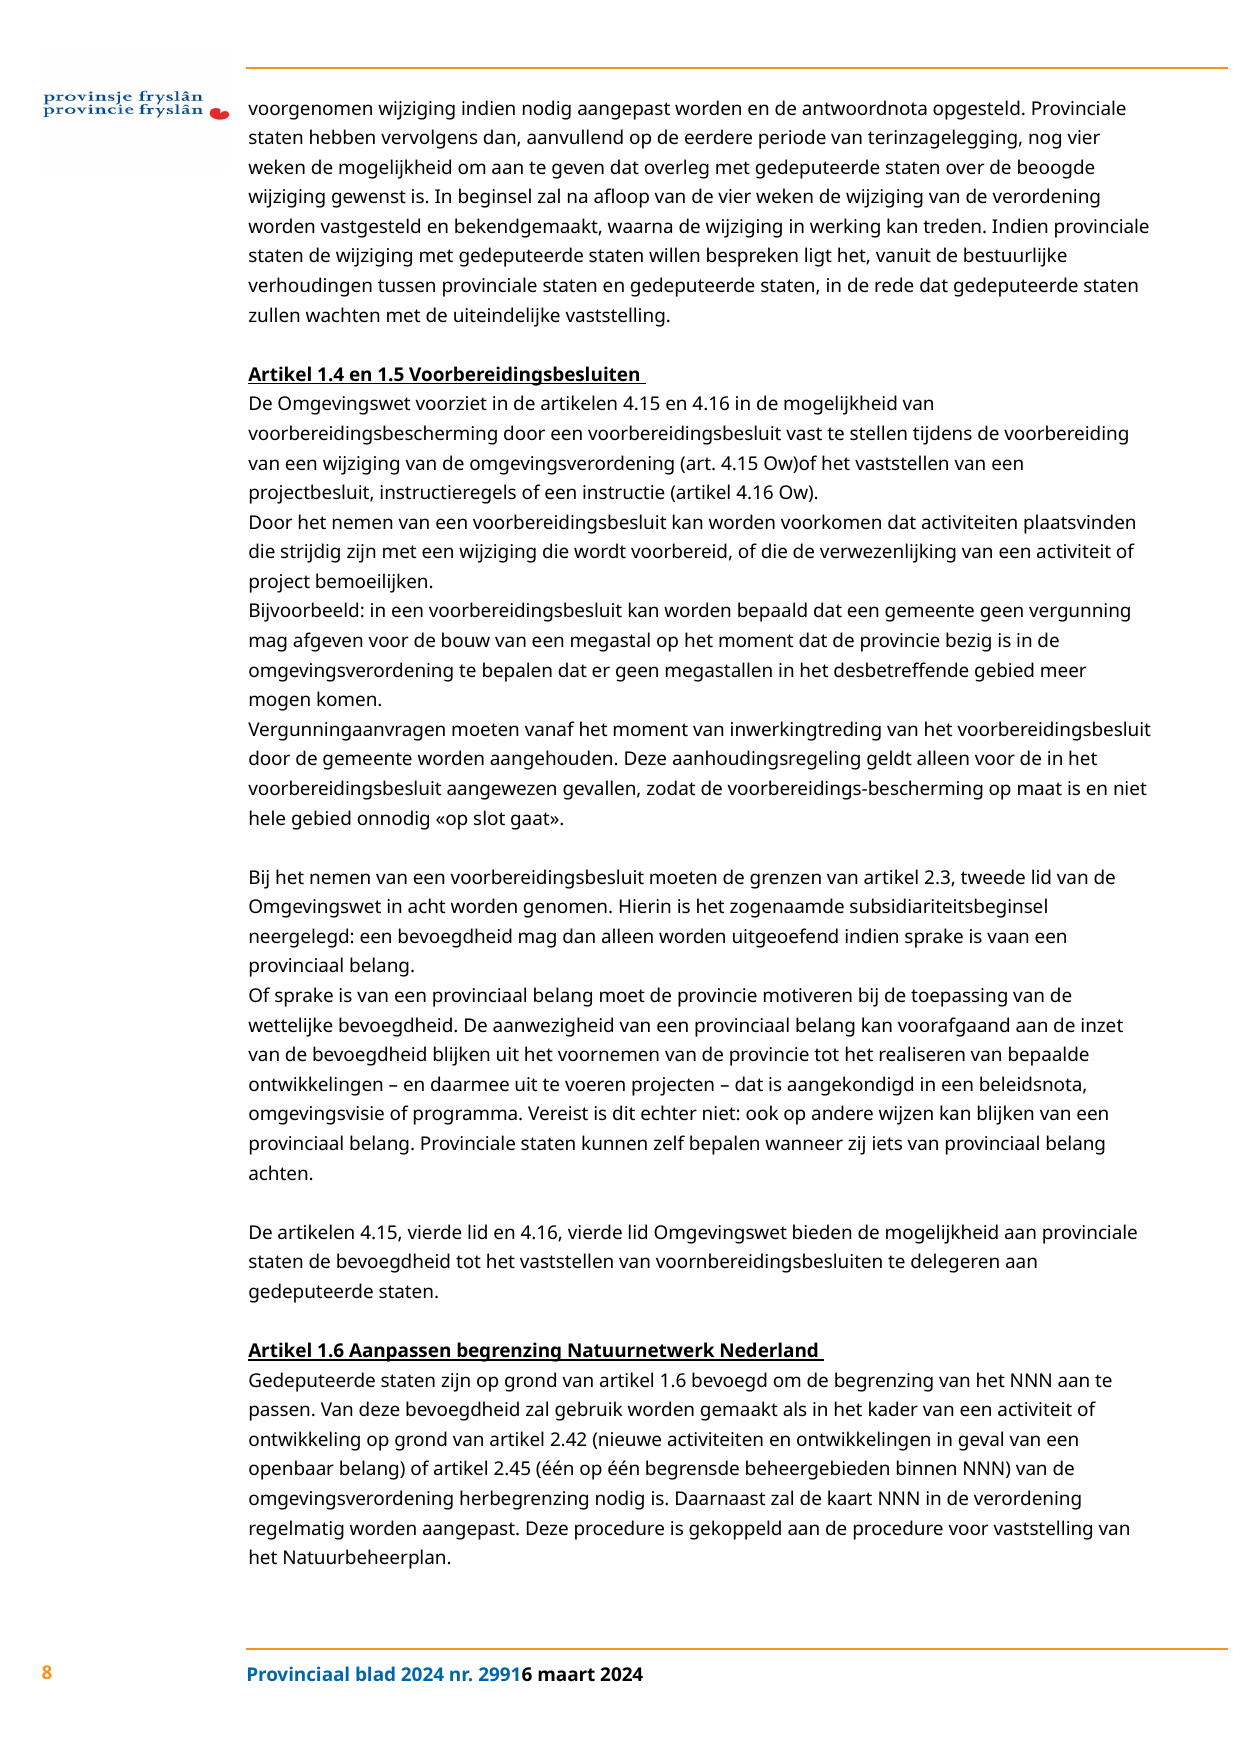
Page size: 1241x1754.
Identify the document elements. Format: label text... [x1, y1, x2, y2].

text voorgenomen wijziging indien nodig aangepast worden en de antwoordnota opgesteld. Provinciale staten hebben vervolgens dan, aanvullend op de eerdere periode van terinzagelegging, nog vier weken de mogelijkheid om aan te geven dat overleg met gedeputeerde staten over de beoogde wijziging gewenst is. In beginsel zal na afloop van de vier weken de wijziging van de verordening worden vastgesteld en bekendgemaakt, waarna de wijziging in werking kan treden. Indien provinciale staten de wijziging met gedeputeerde staten willen bespreken ligt het, vanuit de bestuurlijke verhoudingen tussen provinciale staten en gedeputeerde staten, in de rede dat gedeputeerde staten zullen wachten met de uiteindelijke vaststelling. [248, 95, 1152, 328]
text Of sprake is van een provinciaal belang moet de provincie motiveren bij de toepassing van de wettelijke bevoegdheid. De aanwezigheid van een provinciaal belang kan voorafgaand aan de inzet van de bevoegdheid blijken uit het voornemen van de provincie tot het realiseren van bepaalde ontwikkelingen – en daarmee uit te voeren projecten – dat is aangekondigd in een beleidsnota, omgevingsvisie of programma. Vereist is dit echter niet: ook op andere wijzen kan blijken van een provinciaal belang. Provinciale staten kunnen zelf bepalen wanneer zij iets van provinciaal belang achten. [248, 982, 1152, 1186]
text Bijvoorbeeld: in een voorbereidingsbesluit kan worden bepaald dat een gemeente geen vergunning mag afgeven voor de bouw van een megastal op het moment dat de provincie bezig is in de omgevingsverordening te bepalen dat er geen megastallen in het desbetreffende gebied meer mogen komen. [248, 598, 1152, 712]
text Artikel 1.6 Aanpassen begrenzing Natuurnetwerk Nederland [248, 1337, 1152, 1363]
text De Omgevingswet voorziet in de artikelen 4.15 en 4.16 in de mogelijkheid van voorbereidingsbescherming door een voorbereidingsbesluit vast te stellen tijdens de voorbereiding van een wijziging van de omgevingsverordening (art. 4.15 Ow)of het vaststellen van een projectbesluit, instructieregels of een instructie (artikel 4.16 Ow). [248, 391, 1152, 505]
text Artikel 1.4 en 1.5 Voorbereidingsbesluiten [248, 361, 1152, 387]
text Bij het nemen van een voorbereidingsbesluit moeten de grenzen van artikel 2.3, tweede lid van de Omgevingswet in acht worden genomen. Hierin is het zogenaamde subsidiariteitsbeginsel neergelegd: een bevoegdheid mag dan alleen worden uitgeoefend indien sprake is vaan een provinciaal belang. [248, 864, 1152, 978]
text Gedeputeerde staten zijn op grond van artikel 1.6 bevoegd om de begrenzing van het NNN aan te passen. Van deze bevoegdheid zal gebruik worden gemaakt als in het kader van een activiteit of ontwikkeling op grond van artikel 2.42 (nieuwe activiteiten en ontwikkelingen in geval van een openbaar belang) of artikel 2.45 (één op één begrensde beheergebieden binnen NNN) van de omgevingsverordening herbegrenzing nodig is. Daarnaast zal de kaart NNN in de verordening regelmatig worden aangepast. Deze procedure is gekoppeld aan de procedure voor vaststelling van het Natuurbeheerplan. [248, 1367, 1152, 1570]
text De artikelen 4.15, vierde lid en 4.16, vierde lid Omgevingswet bieden de mogelijkheid aan provinciale staten de bevoegdheid tot het vaststellen van voornbereidingsbesluiten te delegeren aan gedeputeerde staten. [248, 1219, 1152, 1304]
picture [41, 47, 231, 172]
text Vergunningaanvragen moeten vanaf het moment van inwerkingtreding van het voorbereidingsbesluit door de gemeente worden aangehouden. Deze aanhoudingsregeling geldt alleen voor de in het voorbereidingsbesluit aangewezen gevallen, zodat de voorbereidings-bescherming op maat is en niet hele gebied onnodig «op slot gaat». [248, 716, 1152, 831]
text Door het nemen van een voorbereidingsbesluit kan worden voorkomen dat activiteiten plaatsvinden die strijdig zijn met een wijziging die wordt voorbereid, of die de verwezenlijking van een activiteit of project bemoeilijken. [248, 509, 1152, 594]
